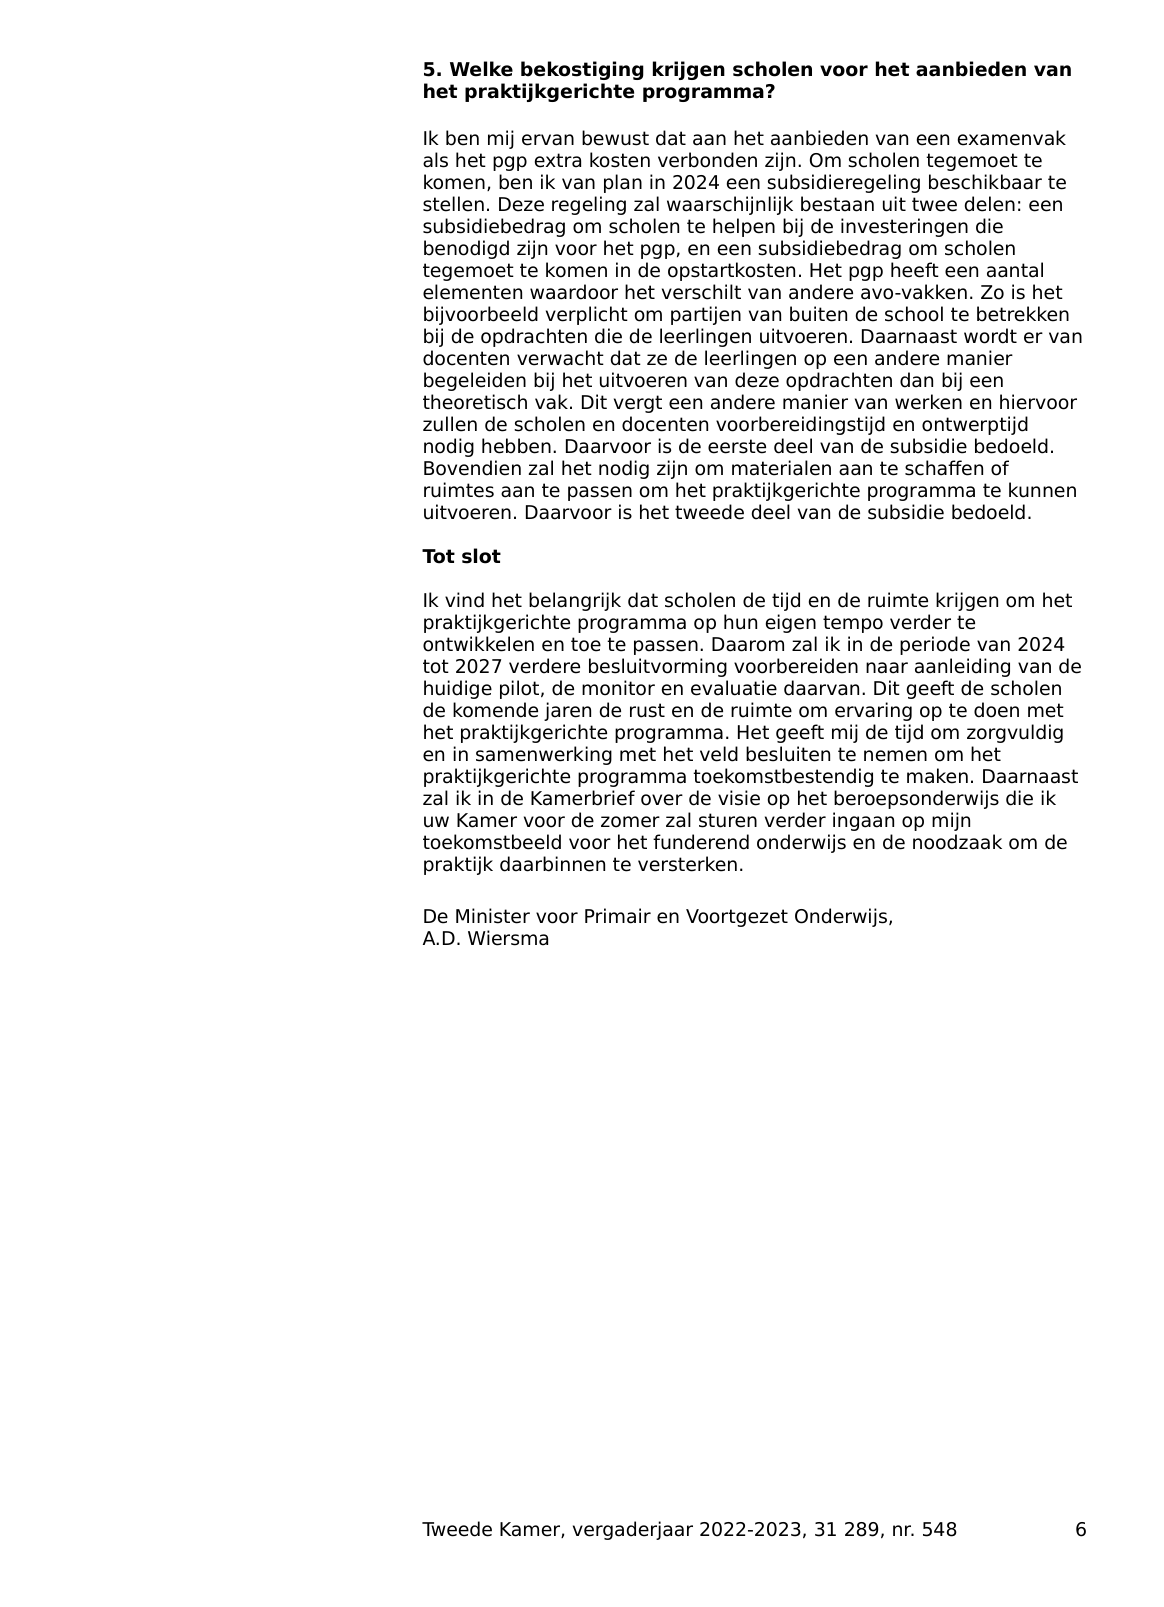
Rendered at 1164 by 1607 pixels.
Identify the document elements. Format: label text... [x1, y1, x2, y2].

text De Minister voor Primair en Voortgezet Onderwijs, A.D. Wiersma [422, 906, 1087, 950]
subtitle 5. Welke bekostiging krijgen scholen voor het aanbieden van het praktijkgerichte programma? [422, 59, 1087, 103]
text Ik ben mij ervan bewust dat aan het aanbieden van een examenvak als het pgp extra kosten verbonden zijn. Om scholen tegemoet te komen, ben ik van plan in 2024 een subsidieregeling beschikbaar te stellen. Deze regeling zal waarschijnlijk bestaan uit twee delen: een subsidiebedrag om scholen te helpen bij de investeringen die benodigd zijn voor het pgp, en een subsidiebedrag om scholen tegemoet te komen in de opstartkosten. Het pgp heeft een aantal elementen waardoor het verschilt van andere avo-vakken. Zo is het bijvoorbeeld verplicht om partijen van buiten de school te betrekken bij de opdrachten die de leerlingen uitvoeren. Daarnaast wordt er van docenten verwacht dat ze de leerlingen op een andere manier begeleiden bij het uitvoeren van deze opdrachten dan bij een theoretisch vak. Dit vergt een andere manier van werken en hiervoor zullen de scholen en docenten voorbereidingstijd en ontwerptijd nodig hebben. Daarvoor is de eerste deel van de subsidie bedoeld. Bovendien zal het nodig zijn om materialen aan te schaffen of ruimtes aan te passen om het praktijkgerichte programma te kunnen uitvoeren. Daarvoor is het tweede deel van de subsidie bedoeld. [422, 128, 1087, 524]
text Ik vind het belangrijk dat scholen de tijd en de ruimte krijgen om het praktijkgerichte programma op hun eigen tempo verder te ontwikkelen en toe te passen. Daarom zal ik in de periode van 2024 tot 2027 verdere besluitvorming voorbereiden naar aanleiding van de huidige pilot, de monitor en evaluatie daarvan. Dit geeft de scholen de komende jaren de rust en de ruimte om ervaring op te doen met het praktijkgerichte programma. Het geeft mij de tijd om zorgvuldig en in samenwerking met het veld besluiten te nemen om het praktijkgerichte programma toekomstbestendig te maken. Daarnaast zal ik in de Kamerbrief over de visie op het beroepsonderwijs die ik uw Kamer voor de zomer zal sturen verder ingaan op mijn toekomstbeeld voor het funderend onderwijs en de noodzaak om de praktijk daarbinnen te versterken. [422, 590, 1087, 876]
subtitle Tot slot [422, 546, 1087, 568]
